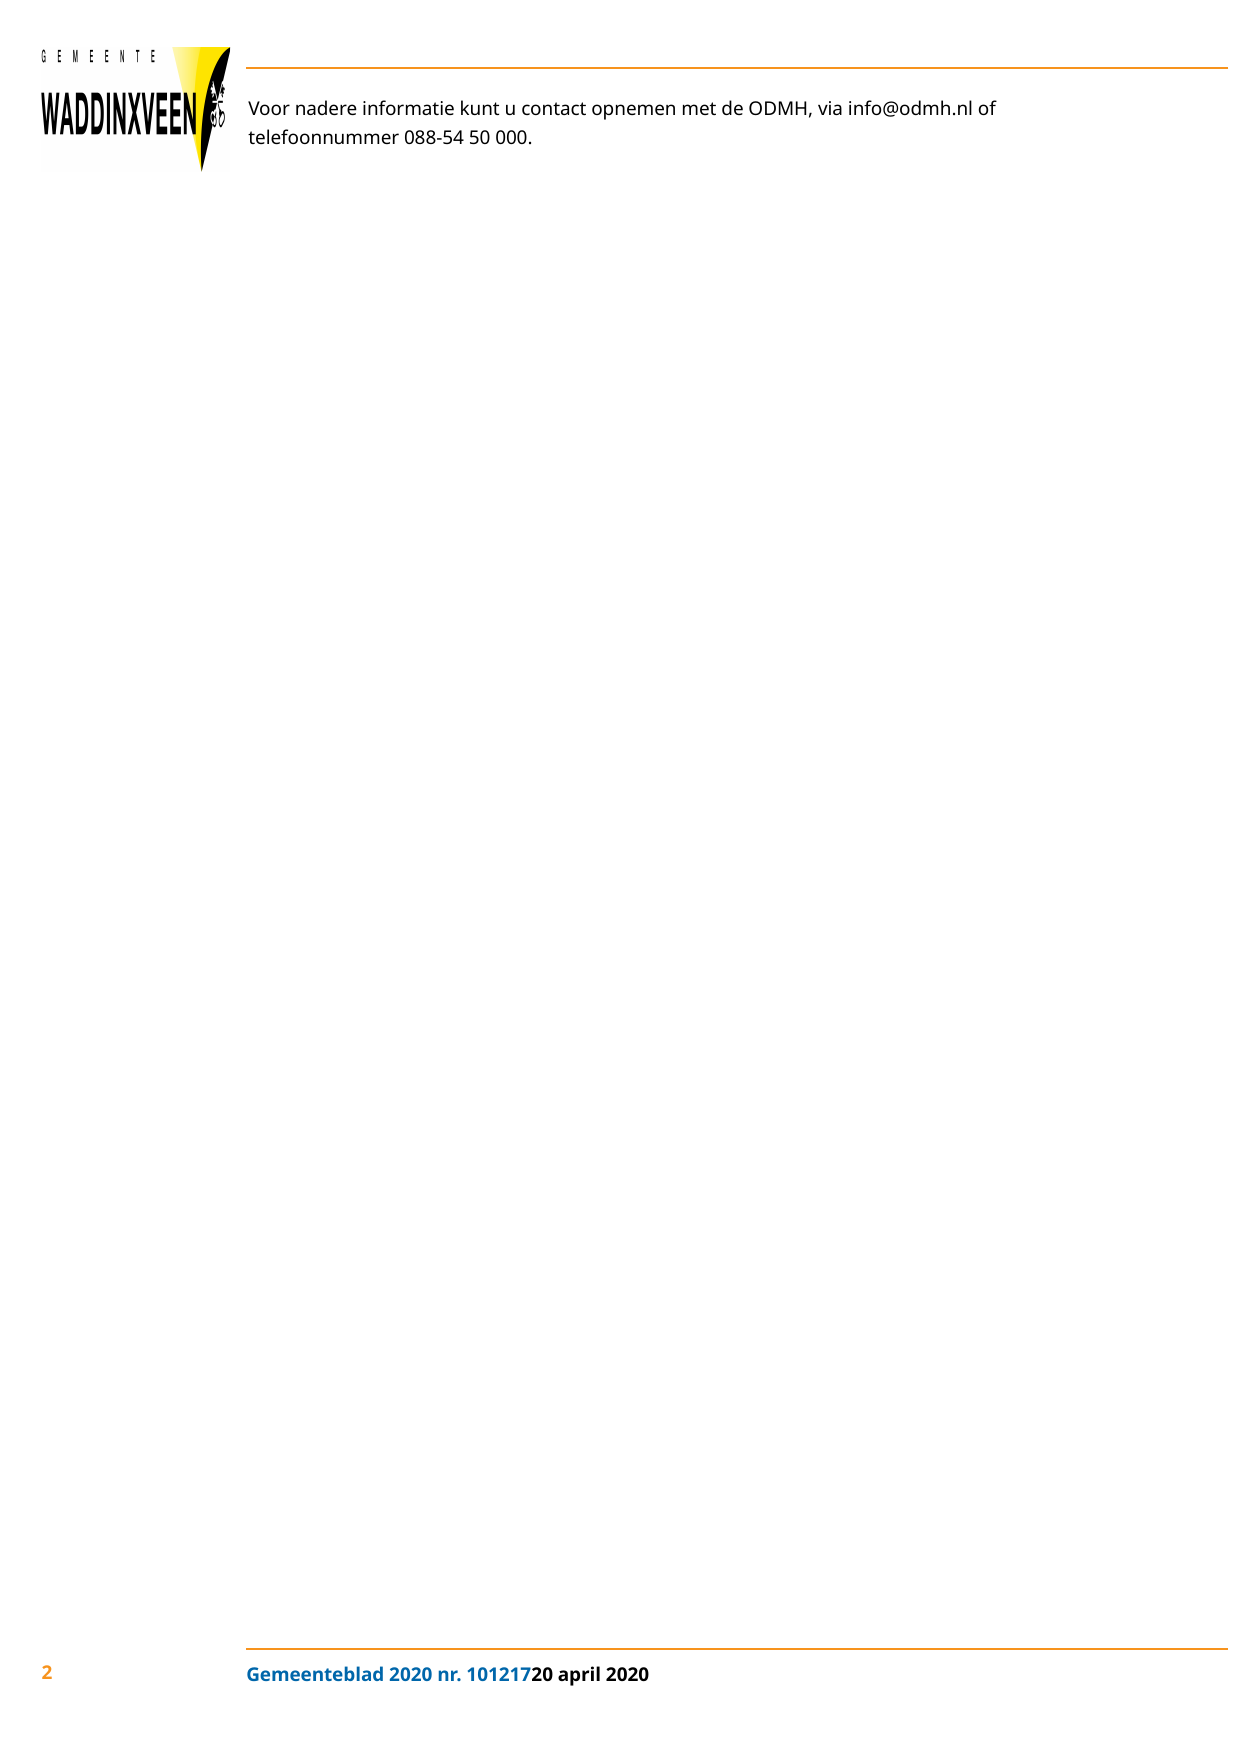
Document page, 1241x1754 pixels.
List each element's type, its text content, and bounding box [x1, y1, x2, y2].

text Voor nadere informatie kunt u contact opnemen met de ODMH, via info@odmh.nl of telefoonnummer 088-54 50 000. [248, 95, 1152, 150]
picture [41, 47, 231, 172]
